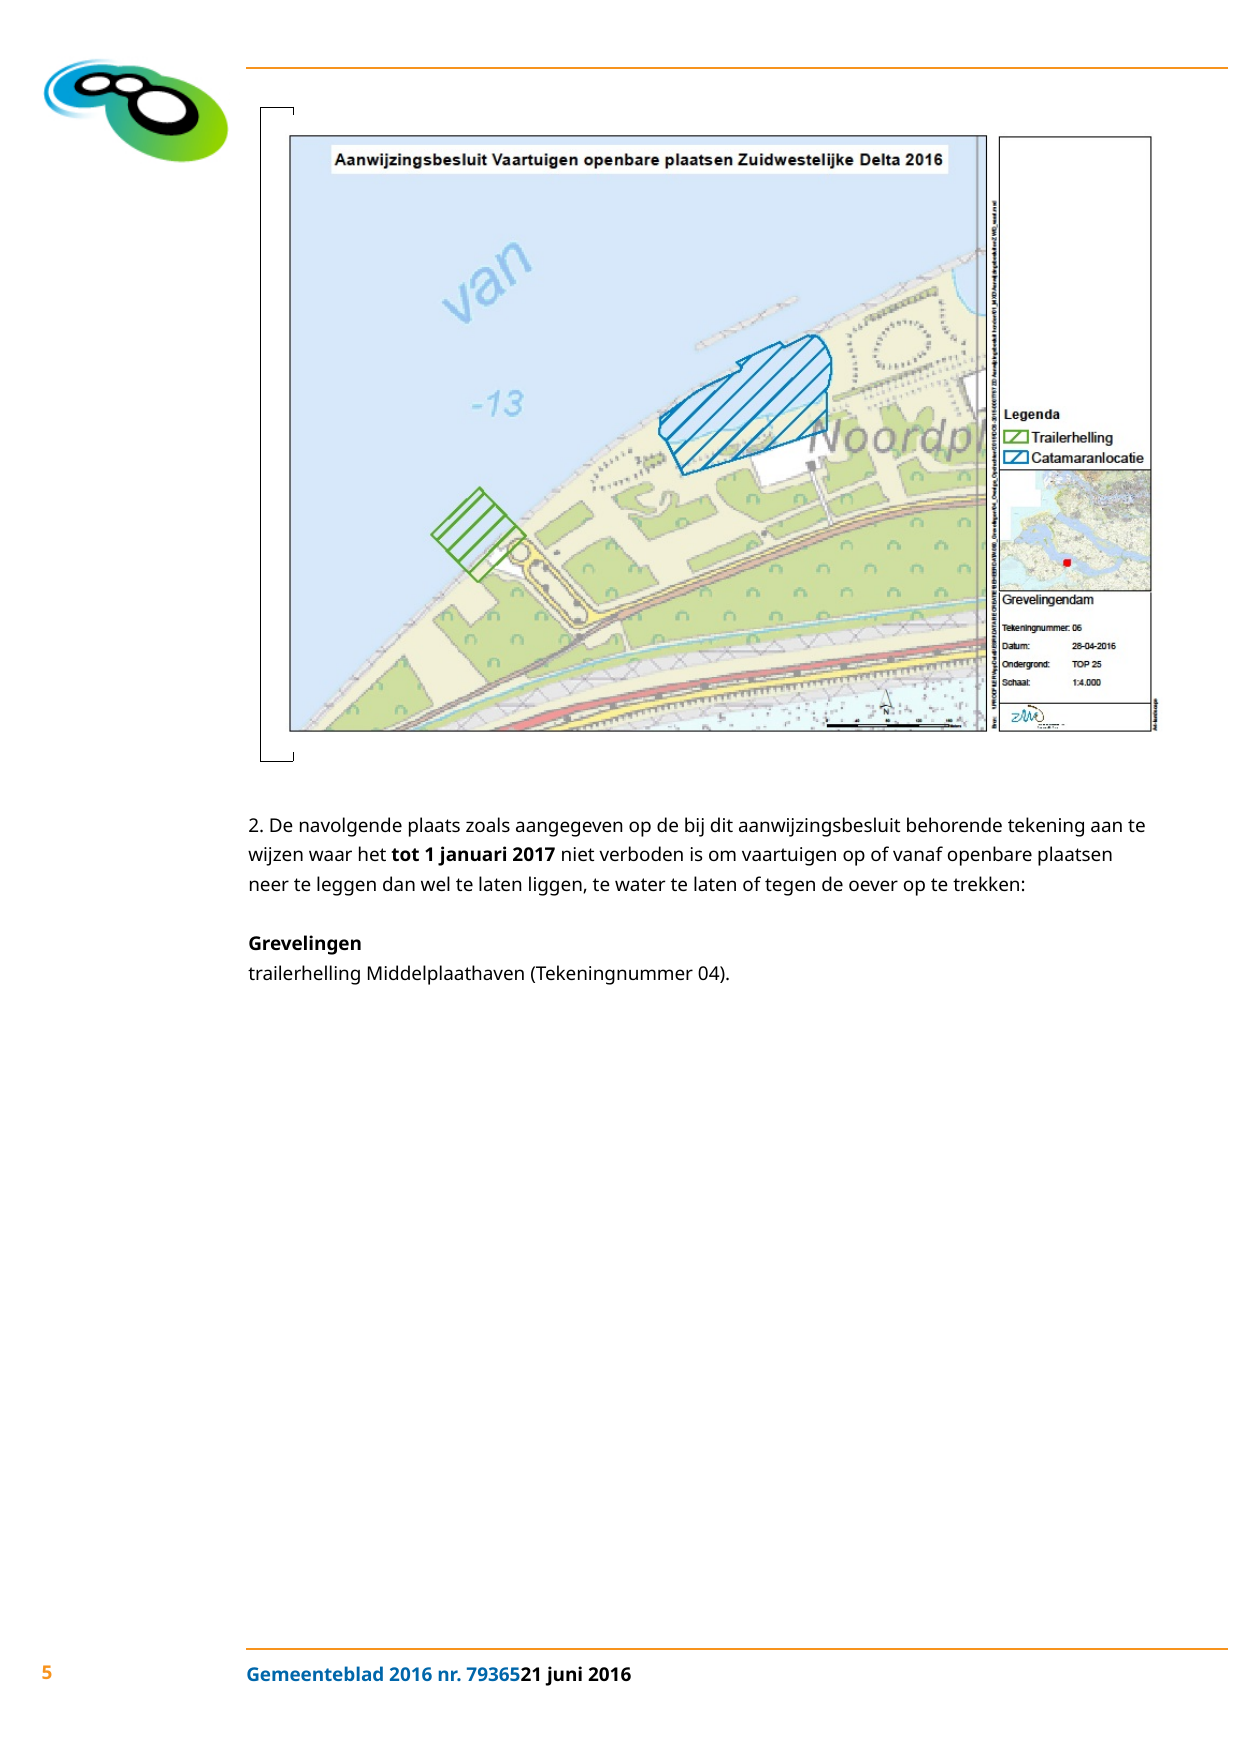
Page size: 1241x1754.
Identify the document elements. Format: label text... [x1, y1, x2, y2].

text trailerhelling Middelplaathaven (Tekeningnummer 04). [248, 960, 1152, 986]
picture [268, 115, 1173, 752]
picture [41, 47, 231, 172]
text Grevelingen [248, 930, 1152, 956]
text 2. De navolgende plaats zoals aangegeven op de bij dit aanwijzingsbesluit behorende tekening aan te wijzen waar het tot 1 januari 2017 niet verboden is om vaartuigen op of vanaf openbare plaatsen neer te leggen dan wel te laten liggen, te water te laten of tegen de oever op te trekken: [248, 812, 1152, 897]
